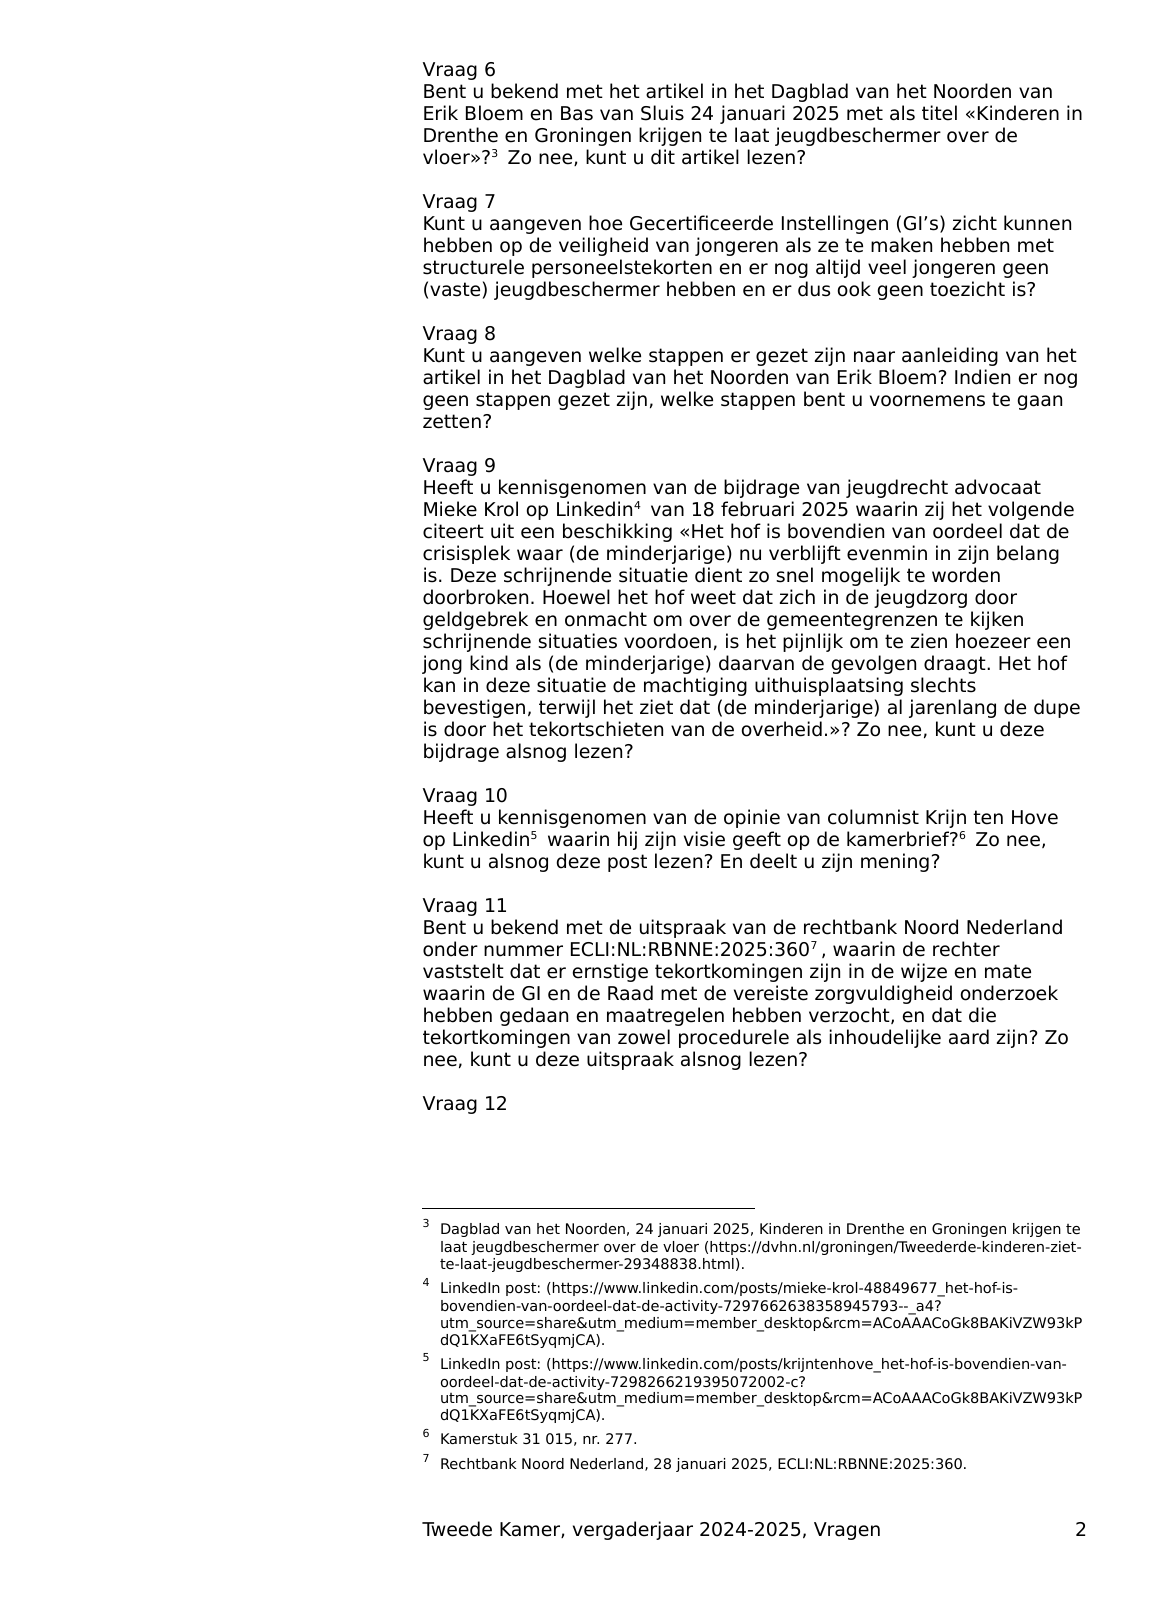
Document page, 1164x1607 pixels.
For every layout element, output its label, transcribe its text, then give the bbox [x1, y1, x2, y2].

text Heeft u kennisgenomen van de opinie van columnist Krijn ten Hove op Linkedin waarin hij zijn visie geeft op de kamerbrief? Zo nee, kunt u alsnog deze post lezen? En deelt u zijn mening? [422, 807, 1087, 873]
text Kunt u aangeven hoe Gecertificeerde Instellingen (GI’s) zicht kunnen hebben op de veiligheid van jongeren als ze te maken hebben met structurele personeelstekorten en er nog altijd veel jongeren geen (vaste) jeugdbeschermer hebben en er dus ook geen toezicht is? [422, 213, 1087, 301]
text Dagblad van het Noorden, 24 januari 2025, Kinderen in Drenthe en Groningen krijgen te laat jeugdbeschermer over de vloer (https://dvhn.nl/groningen/Tweederde-kinderen-ziet-te-laat-jeugdbeschermer-29348838.html). [422, 1217, 1087, 1273]
text Vraag 11 [422, 895, 1087, 917]
text LinkedIn post: (https://www.linkedin.com/posts/mieke-krol-48849677_het-hof-is-bovendien-van-oordeel-dat-de-activity-7297662638358945793--_a4?utm_source=share&utm_medium=member_desktop&rcm=ACoAAACoGk8BAKiVZW93kPdQ1KXaFE6tSyqmjCA). [422, 1276, 1087, 1349]
text Bent u bekend met het artikel in het Dagblad van het Noorden van Erik Bloem en Bas van Sluis 24 januari 2025 met als titel «Kinderen in Drenthe en Groningen krijgen te laat jeugdbeschermer over de vloer»? Zo nee, kunt u dit artikel lezen? [422, 81, 1087, 169]
text LinkedIn post: (https://www.linkedin.com/posts/krijntenhove_het-hof-is-bovendien-van-oordeel-dat-de-activity-7298266219395072002-c?utm_source=share&utm_medium=member_desktop&rcm=ACoAAACoGk8BAKiVZW93kPdQ1KXaFE6tSyqmjCA). [422, 1352, 1087, 1424]
text Kamerstuk 31 015, nr. 277. [422, 1427, 1087, 1449]
text Rechtbank Noord Nederland, 28 januari 2025, ECLI:NL:RBNNE:2025:360. [422, 1452, 1087, 1474]
text Vraag 12 [422, 1093, 1087, 1115]
text Heeft u kennisgenomen van de bijdrage van jeugdrecht advocaat Mieke Krol op Linkedin van 18 februari 2025 waarin zij het volgende citeert uit een beschikking «Het hof is bovendien van oordeel dat de crisisplek waar (de minderjarige) nu verblijft evenmin in zijn belang is. Deze schrijnende situatie dient zo snel mogelijk te worden doorbroken. Hoewel het hof weet dat zich in de jeugdzorg door geldgebrek en onmacht om over de gemeentegrenzen te kijken schrijnende situaties voordoen, is het pijnlijk om te zien hoezeer een jong kind als (de minderjarige) daarvan de gevolgen draagt. Het hof kan in deze situatie de machtiging uithuisplaatsing slechts bevestigen, terwijl het ziet dat (de minderjarige) al jarenlang de dupe is door het tekortschieten van de overheid.»? Zo nee, kunt u deze bijdrage alsnog lezen? [422, 477, 1087, 763]
text Vraag 10 [422, 785, 1087, 807]
text Vraag 6 [422, 59, 1087, 81]
text Vraag 9 [422, 455, 1087, 477]
text Kunt u aangeven welke stappen er gezet zijn naar aanleiding van het artikel in het Dagblad van het Noorden van Erik Bloem? Indien er nog geen stappen gezet zijn, welke stappen bent u voornemens te gaan zetten? [422, 345, 1087, 433]
text Vraag 7 [422, 191, 1087, 213]
text Vraag 8 [422, 323, 1087, 345]
text Bent u bekend met de uitspraak van de rechtbank Noord Nederland onder nummer ECLI:NL:RBNNE:2025:360, waarin de rechter vaststelt dat er ernstige tekortkomingen zijn in de wijze en mate waarin de GI en de Raad met de vereiste zorgvuldigheid onderzoek hebben gedaan en maatregelen hebben verzocht, en dat die tekortkomingen van zowel procedurele als inhoudelijke aard zijn? Zo nee, kunt u deze uitspraak alsnog lezen? [422, 917, 1087, 1071]
